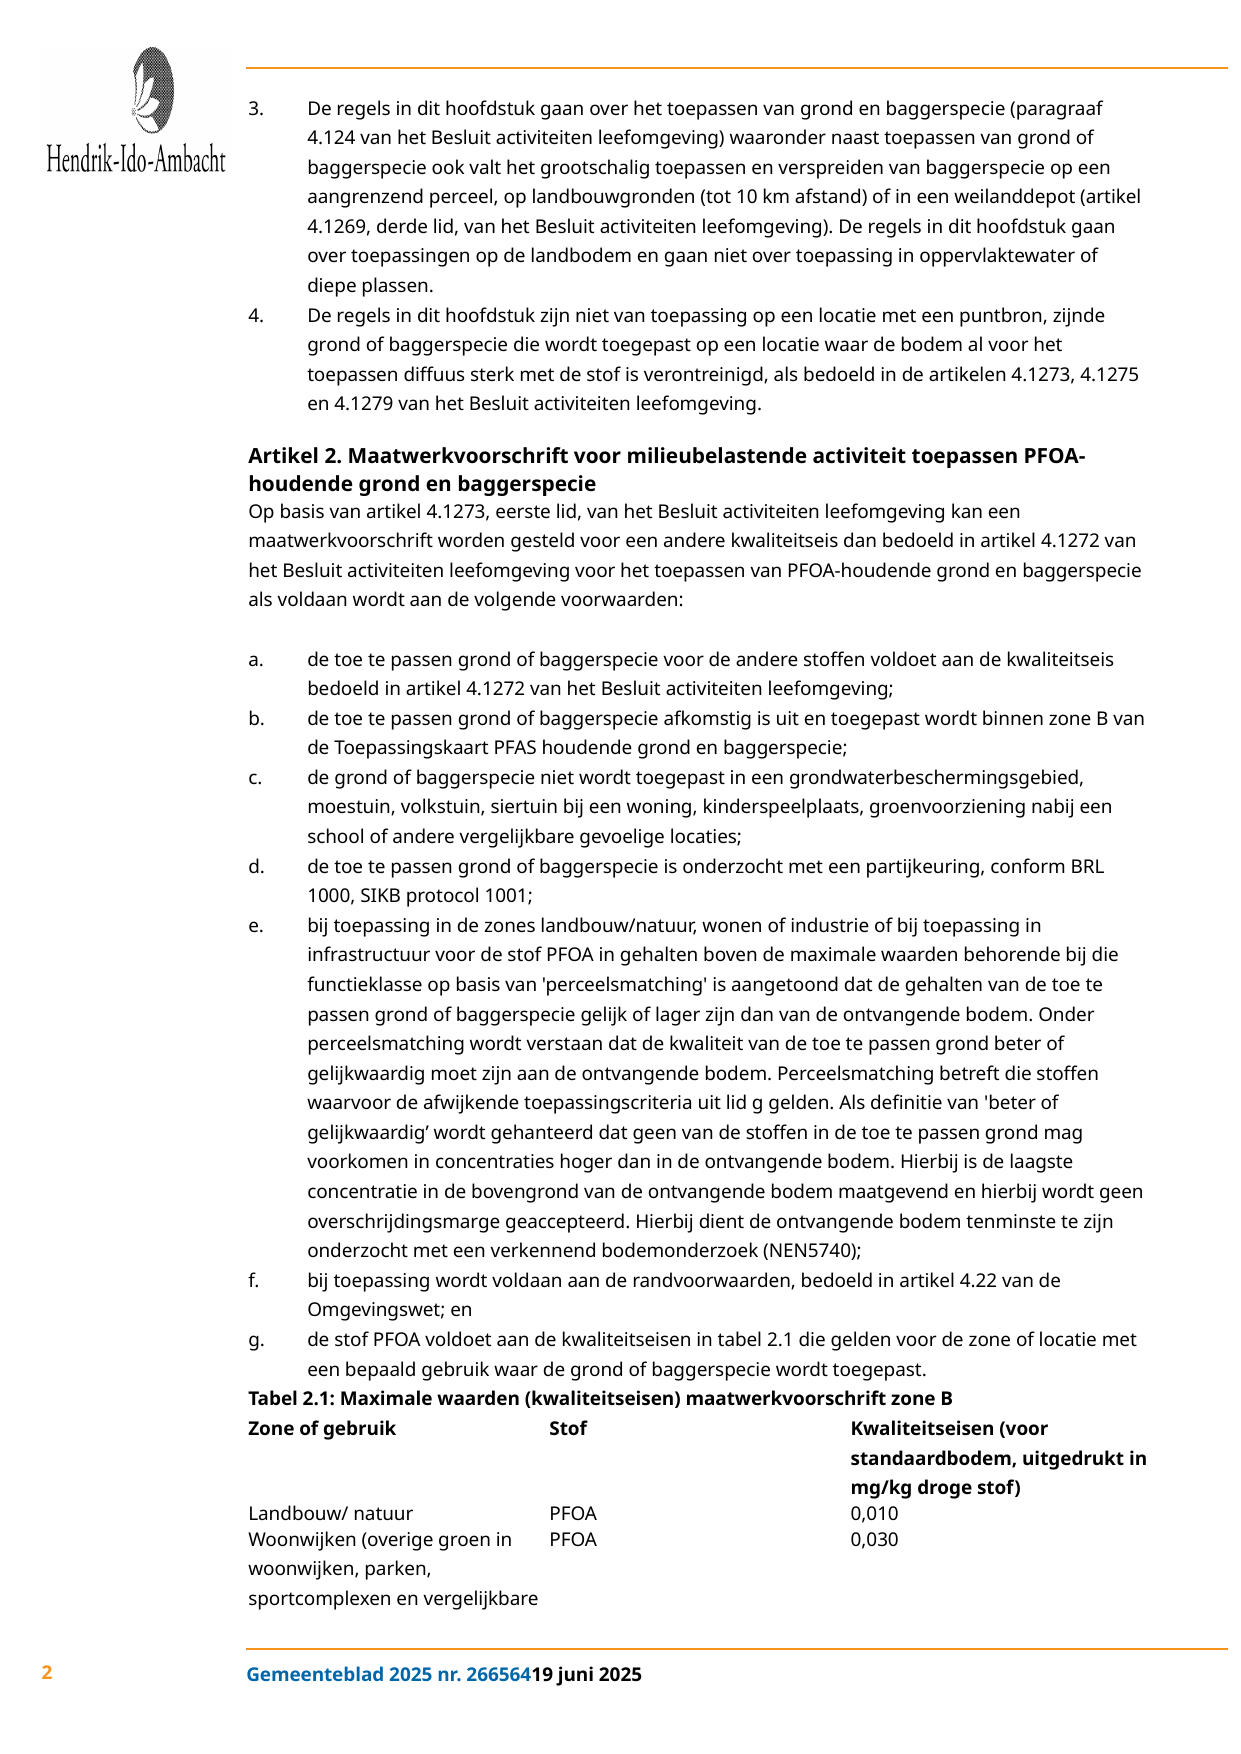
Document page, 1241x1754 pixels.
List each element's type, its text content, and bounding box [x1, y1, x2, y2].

list De regels in dit hoofdstuk zijn niet van toepassing op een locatie met een puntbron, zijnde grond of baggerspecie die wordt toegepast op een locatie waar de bodem al voor het toepassen diffuus sterk met de stof is verontreinigd, als bedoeld in de artikelen 4.1273, 4.1275 en 4.1279 van het Besluit activiteiten leefomgeving. [248, 302, 1152, 416]
table_header Zone of gebruik [248, 1415, 549, 1500]
text Artikel 2. Maatwerkvoorschrift voor milieubelastende activiteit toepassen PFOA-houdende grond en baggerspecie [248, 441, 1152, 498]
table_cell PFOA [549, 1526, 850, 1611]
picture [41, 47, 231, 172]
table_cell Landbouw/ natuur [248, 1500, 549, 1526]
table_cell 0,010 [850, 1500, 1152, 1526]
text Op basis van artikel 4.1273, eerste lid, van het Besluit activiteiten leefomgeving kan een maatwerkvoorschrift worden gesteld voor een andere kwaliteitseis dan bedoeld in artikel 4.1272 van het Besluit activiteiten leefomgeving voor het toepassen van PFOA-houdende grond en baggerspecie als voldaan wordt aan de volgende voorwaarden: [248, 498, 1152, 612]
list de toe te passen grond of baggerspecie is onderzocht met een partijkeuring, conform BRL 1000, SIKB protocol 1001; [248, 853, 1152, 908]
table_cell PFOA [549, 1500, 850, 1526]
list de grond of baggerspecie niet wordt toegepast in een grondwaterbeschermingsgebied, moestuin, volkstuin, siertuin bij een woning, kinderspeelplaats, groenvoorziening nabij een school of andere vergelijkbare gevoelige locaties; [248, 764, 1152, 849]
table_header Stof [549, 1415, 850, 1500]
table_cell Woonwijken (overige groen in woonwijken, parken, sportcomplexen en vergelijkbare [248, 1526, 549, 1611]
table_cell 0,030 [850, 1526, 1152, 1611]
list de toe te passen grond of baggerspecie voor de andere stoffen voldoet aan de kwaliteitseis bedoeld in artikel 4.1272 van het Besluit activiteiten leefomgeving; [248, 646, 1152, 701]
list bij toepassing in de zones landbouw/natuur, wonen of industrie of bij toepassing in infrastructuur voor de stof PFOA in gehalten boven de maximale waarden behorende bij die functieklasse op basis van 'perceelsmatching' is aangetoond dat de gehalten van de toe te passen grond of baggerspecie gelijk of lager zijn dan van de ontvangende bodem. Onder perceelsmatching wordt verstaan dat de kwaliteit van de toe te passen grond beter of gelijkwaardig moet zijn aan de ontvangende bodem. Perceelsmatching betreft die stoffen waarvoor de afwijkende toepassingscriteria uit lid g gelden. Als definitie van 'beter of gelijkwaardig’ wordt gehanteerd dat geen van de stoffen in de toe te passen grond mag voorkomen in concentraties hoger dan in de ontvangende bodem. Hierbij is de laagste concentratie in de bovengrond van de ontvangende bodem maatgevend en hierbij wordt geen overschrijdingsmarge geaccepteerd. Hierbij dient de ontvangende bodem tenminste te zijn onderzocht met een verkennend bodemonderzoek (NEN5740); [248, 912, 1152, 1263]
text Tabel 2.1: Maximale waarden (kwaliteitseisen) maatwerkvoorschrift zone B [248, 1385, 1152, 1411]
list De regels in dit hoofdstuk gaan over het toepassen van grond en baggerspecie (paragraaf 4.124 van het Besluit activiteiten leefomgeving) waaronder naast toepassen van grond of baggerspecie ook valt het grootschalig toepassen en verspreiden van baggerspecie op een aangrenzend perceel, op landbouwgronden (tot 10 km afstand) of in een weilanddepot (artikel 4.1269, derde lid, van het Besluit activiteiten leefomgeving). De regels in dit hoofdstuk gaan over toepassingen op de landbodem en gaan niet over toepassing in oppervlaktewater of diepe plassen. [248, 95, 1152, 298]
list bij toepassing wordt voldaan aan de randvoorwaarden, bedoeld in artikel 4.22 van de Omgevingswet; en [248, 1267, 1152, 1322]
table_header Kwaliteitseisen (voor standaardbodem, uitgedrukt in mg/kg droge stof) [850, 1415, 1152, 1500]
list de stof PFOA voldoet aan de kwaliteitseisen in tabel 2.1 die gelden voor de zone of locatie met een bepaald gebruik waar de grond of baggerspecie wordt toegepast. [248, 1326, 1152, 1382]
list de toe te passen grond of baggerspecie afkomstig is uit en toegepast wordt binnen zone B van de Toepassingskaart PFAS houdende grond en baggerspecie; [248, 705, 1152, 760]
